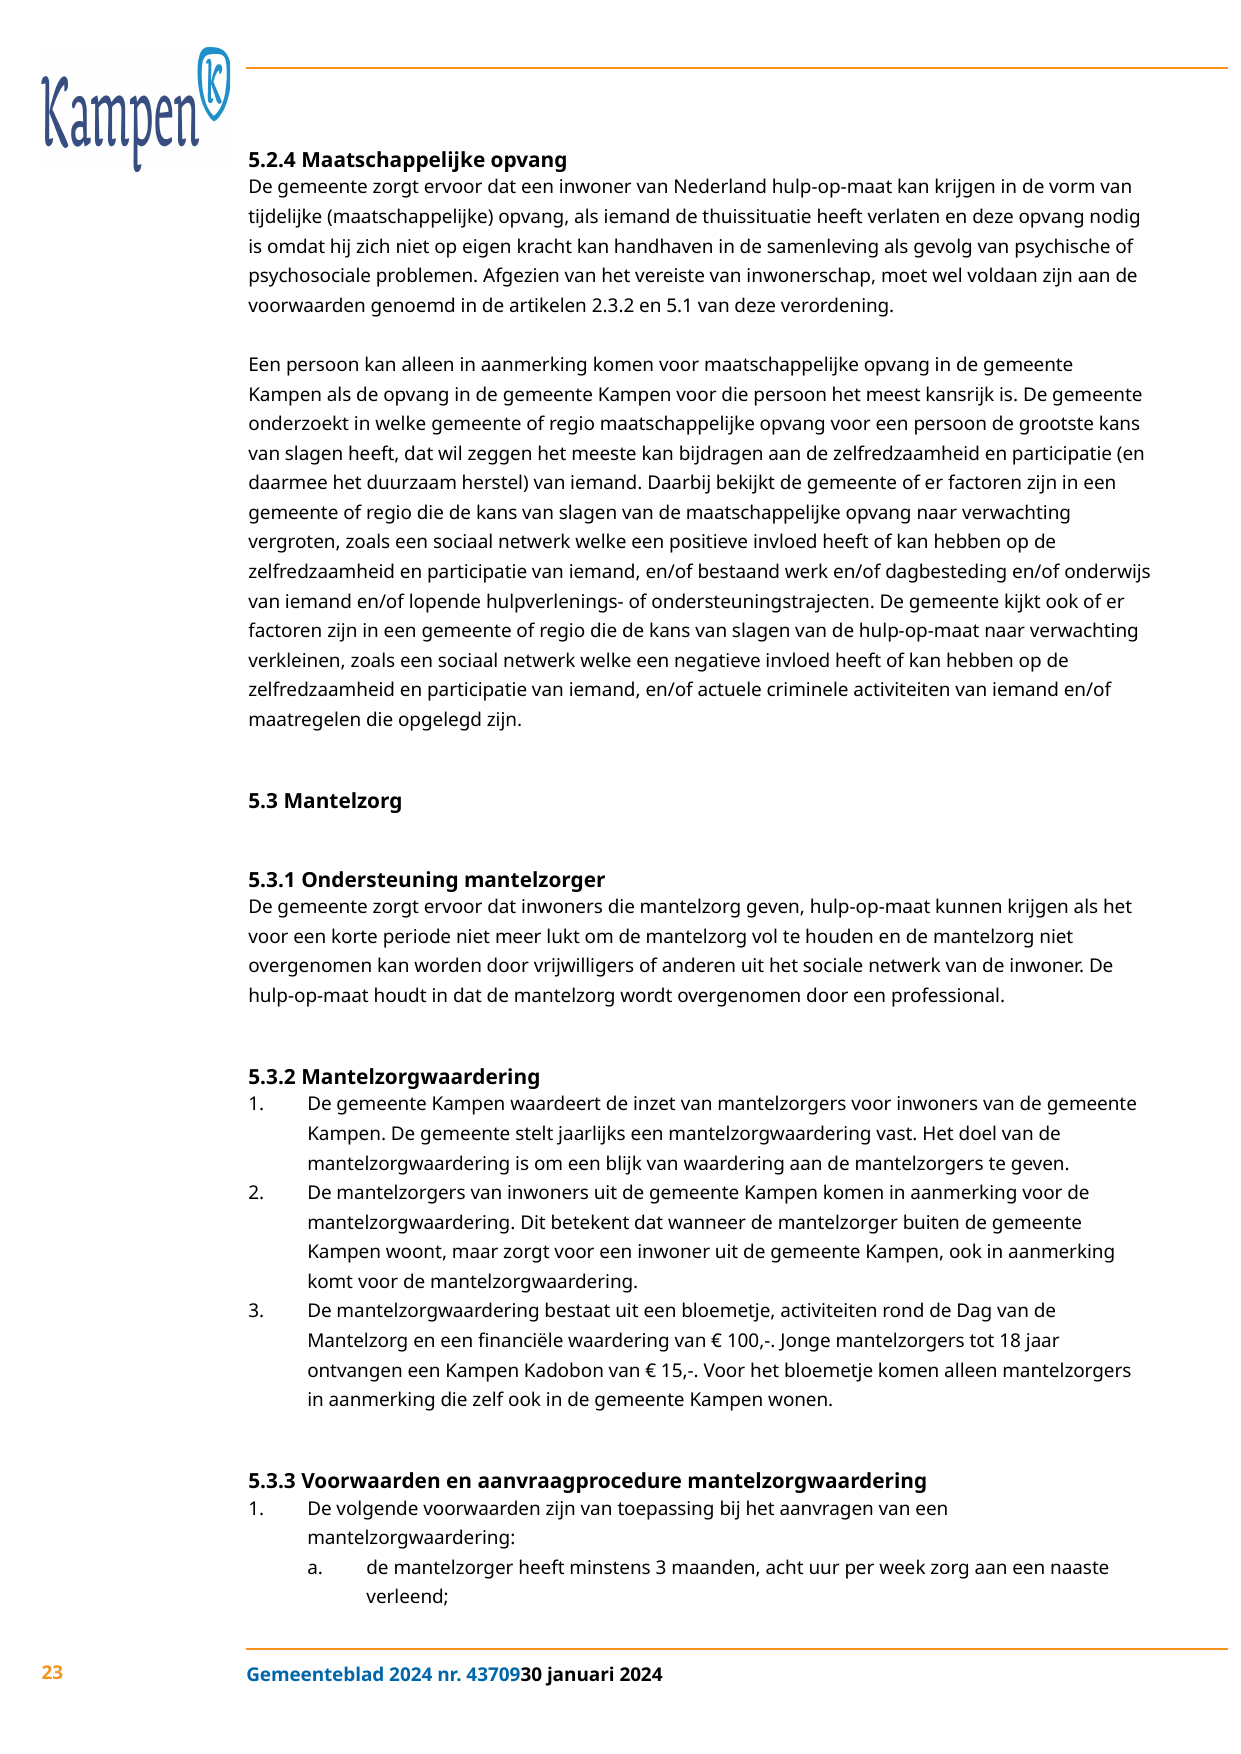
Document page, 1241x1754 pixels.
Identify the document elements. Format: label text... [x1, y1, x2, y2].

text De gemeente zorgt ervoor dat een inwoner van Nederland hulp-op-maat kan krijgen in de vorm van tijdelijke (maatschappelijke) opvang, als iemand de thuissituatie heeft verlaten en deze opvang nodig is omdat hij zich niet op eigen kracht kan handhaven in de samenleving als gevolg van psychische of psychosociale problemen. Afgezien van het vereiste van inwonerschap, moet wel voldaan zijn aan de voorwaarden genoemd in de artikelen 2.3.2 en 5.1 van deze verordening. [248, 174, 1152, 318]
text De gemeente zorgt ervoor dat inwoners die mantelzorg geven, hulp-op-maat kunnen krijgen als het voor een korte periode niet meer lukt om de mantelzorg vol te houden en de mantelzorg niet overgenomen kan worden door vrijwilligers of anderen uit het sociale netwerk van de inwoner. De hulp-op-maat houdt in dat de mantelzorg wordt overgenomen door een professional. [248, 893, 1152, 1008]
list De gemeente Kampen waardeert de inzet van mantelzorgers voor inwoners van de gemeente Kampen. De gemeente stelt jaarlijks een mantelzorgwaardering vast. Het doel van de mantelzorgwaardering is om een blijk van waardering aan de mantelzorgers te geven. [248, 1091, 1152, 1176]
picture [41, 47, 231, 172]
text 5.3.2 Mantelzorgwaardering [248, 1062, 1152, 1091]
text 5.2.4 Maatschappelijke opvang [248, 145, 1152, 174]
text 5.3 Mantelzorg [248, 786, 1152, 814]
text 5.3.1 Ondersteuning mantelzorger [248, 865, 1152, 893]
list de mantelzorger heeft minstens 3 maanden, acht uur per week zorg aan een naaste verleend; [307, 1554, 1152, 1609]
text 5.3.3 Voorwaarden en aanvraagprocedure mantelzorgwaardering [248, 1466, 1152, 1495]
text Een persoon kan alleen in aanmerking komen voor maatschappelijke opvang in de gemeente Kampen als de opvang in de gemeente Kampen voor die persoon het meest kansrijk is. De gemeente onderzoekt in welke gemeente of regio maatschappelijke opvang voor een persoon de grootste kans van slagen heeft, dat wil zeggen het meeste kan bijdragen aan de zelfredzaamheid en participatie (en daarmee het duurzaam herstel) van iemand. Daarbij bekijkt de gemeente of er factoren zijn in een gemeente of regio die de kans van slagen van de maatschappelijke opvang naar verwachting vergroten, zoals een sociaal netwerk welke een positieve invloed heeft of kan hebben op de zelfredzaamheid en participatie van iemand, en/of bestaand werk en/of dagbesteding en/of onderwijs van iemand en/of lopende hulpverlenings- of ondersteuningstrajecten. De gemeente kijkt ook of er factoren zijn in een gemeente of regio die de kans van slagen van de hulp-op-maat naar verwachting verkleinen, zoals een sociaal netwerk welke een negatieve invloed heeft of kan hebben op de zelfredzaamheid en participatie van iemand, en/of actuele criminele activiteiten van iemand en/of maatregelen die opgelegd zijn. [248, 351, 1152, 732]
list De mantelzorgers van inwoners uit de gemeente Kampen komen in aanmerking voor de mantelzorgwaardering. Dit betekent dat wanneer de mantelzorger buiten de gemeente Kampen woont, maar zorgt voor een inwoner uit de gemeente Kampen, ook in aanmerking komt voor de mantelzorgwaardering. [248, 1179, 1152, 1294]
list De mantelzorgwaardering bestaat uit een bloemetje, activiteiten rond de Dag van de Mantelzorg en een financiële waardering van € 100,-. Jonge mantelzorgers tot 18 jaar ontvangen een Kampen Kadobon van € 15,-. Voor het bloemetje komen alleen mantelzorgers in aanmerking die zelf ook in de gemeente Kampen wonen. [248, 1298, 1152, 1412]
list De volgende voorwaarden zijn van toepassing bij het aanvragen van een mantelzorgwaardering: [248, 1495, 1152, 1550]
